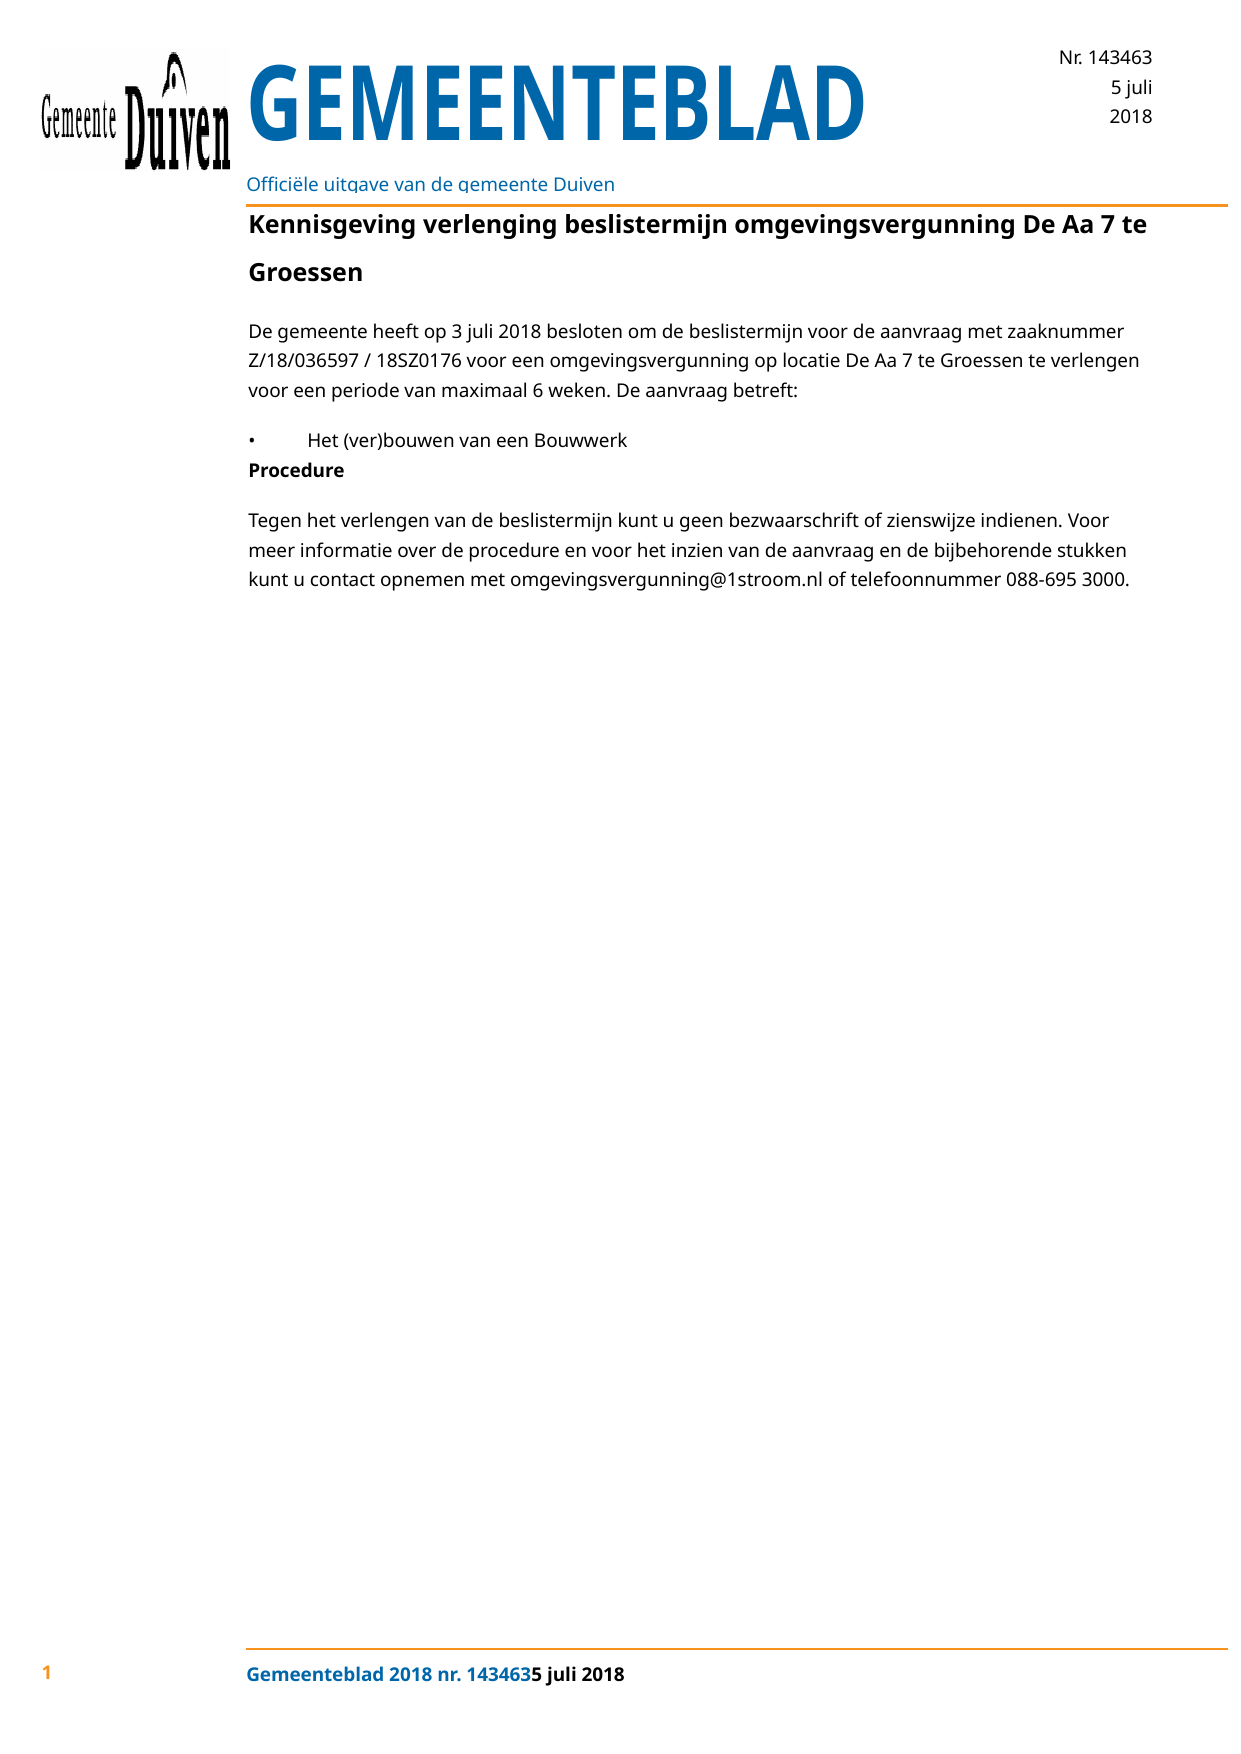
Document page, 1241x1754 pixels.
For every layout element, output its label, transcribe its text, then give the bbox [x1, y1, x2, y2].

picture [41, 47, 231, 172]
text Tegen het verlengen van de beslistermijn kunt u geen bezwaarschrift of zienswijze indienen. Voor meer informatie over de procedure en voor het inzien van de aanvraag en de bijbehorende stukken kunt u contact opnemen met omgevingsvergunning@1stroom.nl of telefoonnummer 088-695 3000. [248, 507, 1152, 592]
text De gemeente heeft op 3 juli 2018 besloten om de beslistermijn voor de aanvraag met zaaknummer Z/18/036597 / 18SZ0176 voor een omgevingsvergunning op locatie De Aa 7 te Groessen te verlengen voor een periode van maximaal 6 weken. De aanvraag betreft: [248, 318, 1152, 403]
list Het (ver)bouwen van een Bouwwerk [248, 427, 1152, 453]
text Procedure [248, 457, 1152, 483]
text Kennisgeving verlenging beslistermijn omgevingsvergunning De Aa 7 te Groessen [248, 207, 1152, 288]
